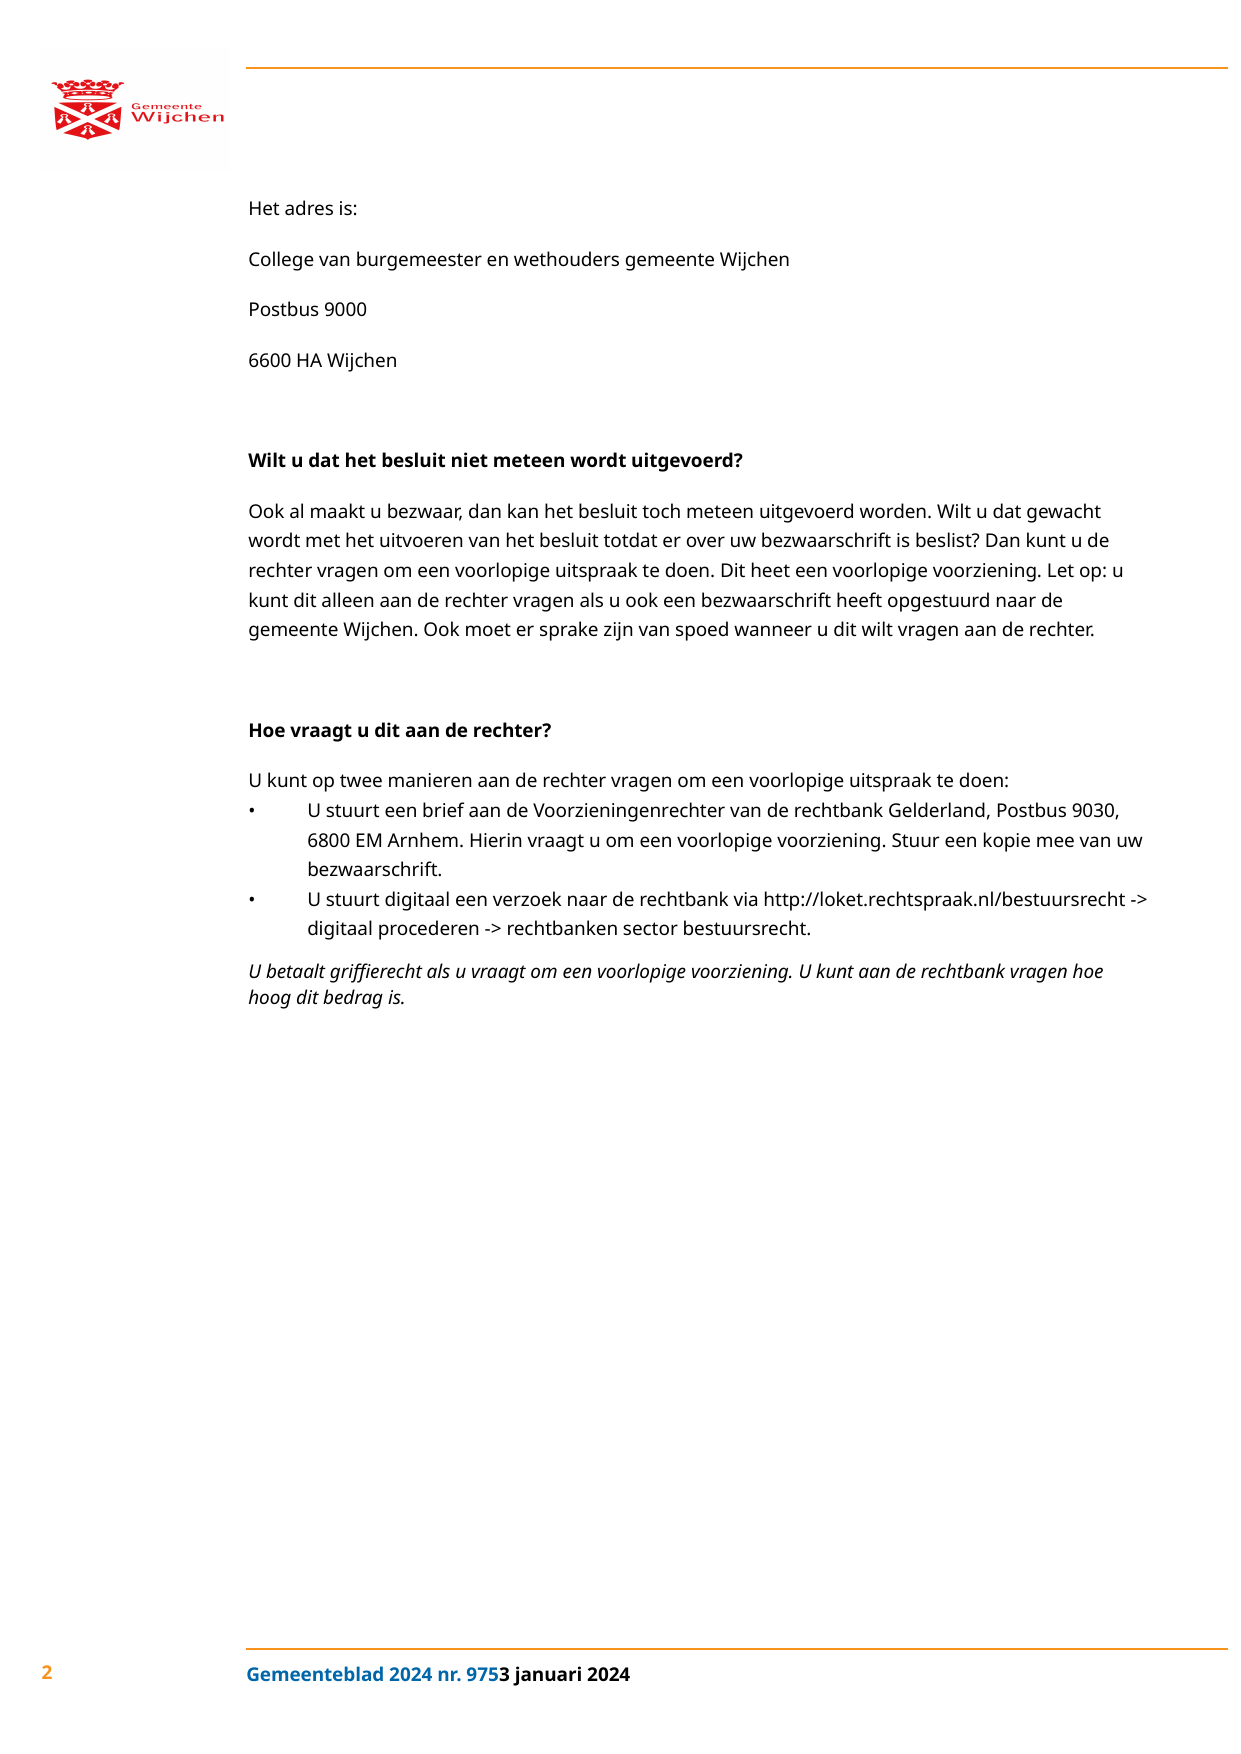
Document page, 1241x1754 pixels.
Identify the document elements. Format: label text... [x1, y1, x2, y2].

list U stuurt digitaal een verzoek naar de rechtbank via http://loket.rechtspraak.nl/bestuursrecht -> digitaal procederen -> rechtbanken sector bestuursrecht. [248, 886, 1152, 941]
text Wilt u dat het besluit niet meteen wordt uitgevoerd? [248, 448, 1152, 473]
text Postbus 9000 [248, 296, 1152, 322]
text College van burgemeester en wethouders gemeente Wijchen [248, 246, 1152, 272]
list U stuurt een brief aan de Voorzieningenrechter van de rechtbank Gelderland, Postbus 9030, 6800 EM Arnhem. Hierin vraagt u om een voorlopige voorziening. Stuur een kopie mee van uw bezwaarschrift. [248, 797, 1152, 882]
text Ook al maakt u bezwaar, dan kan het besluit toch meteen uitgevoerd worden. Wilt u dat gewacht wordt met het uitvoeren van het besluit totdat er over uw bezwaarschrift is beslist? Dan kunt u de rechter vragen om een voorlopige uitspraak te doen. Dit heet een voorlopige voorziening. Let op: u kunt dit alleen aan de rechter vragen als u ook een bezwaarschrift heeft opgestuurd naar de gemeente Wijchen. Ook moet er sprake zijn van spoed wanneer u dit wilt vragen aan de rechter. [248, 498, 1152, 642]
text 6600 HA Wijchen [248, 347, 1152, 373]
text U betaalt griffierecht als u vraagt om een voorlopige voorziening. U kunt aan de rechtbank vragen hoe hoog dit bedrag is. [248, 959, 1152, 1010]
text Het adres is: [248, 196, 1152, 221]
picture [41, 47, 231, 172]
text U kunt op twee manieren aan de rechter vragen om een voorlopige uitspraak te doen: [248, 768, 1152, 793]
text Hoe vraagt u dit aan de rechter? [248, 717, 1152, 743]
